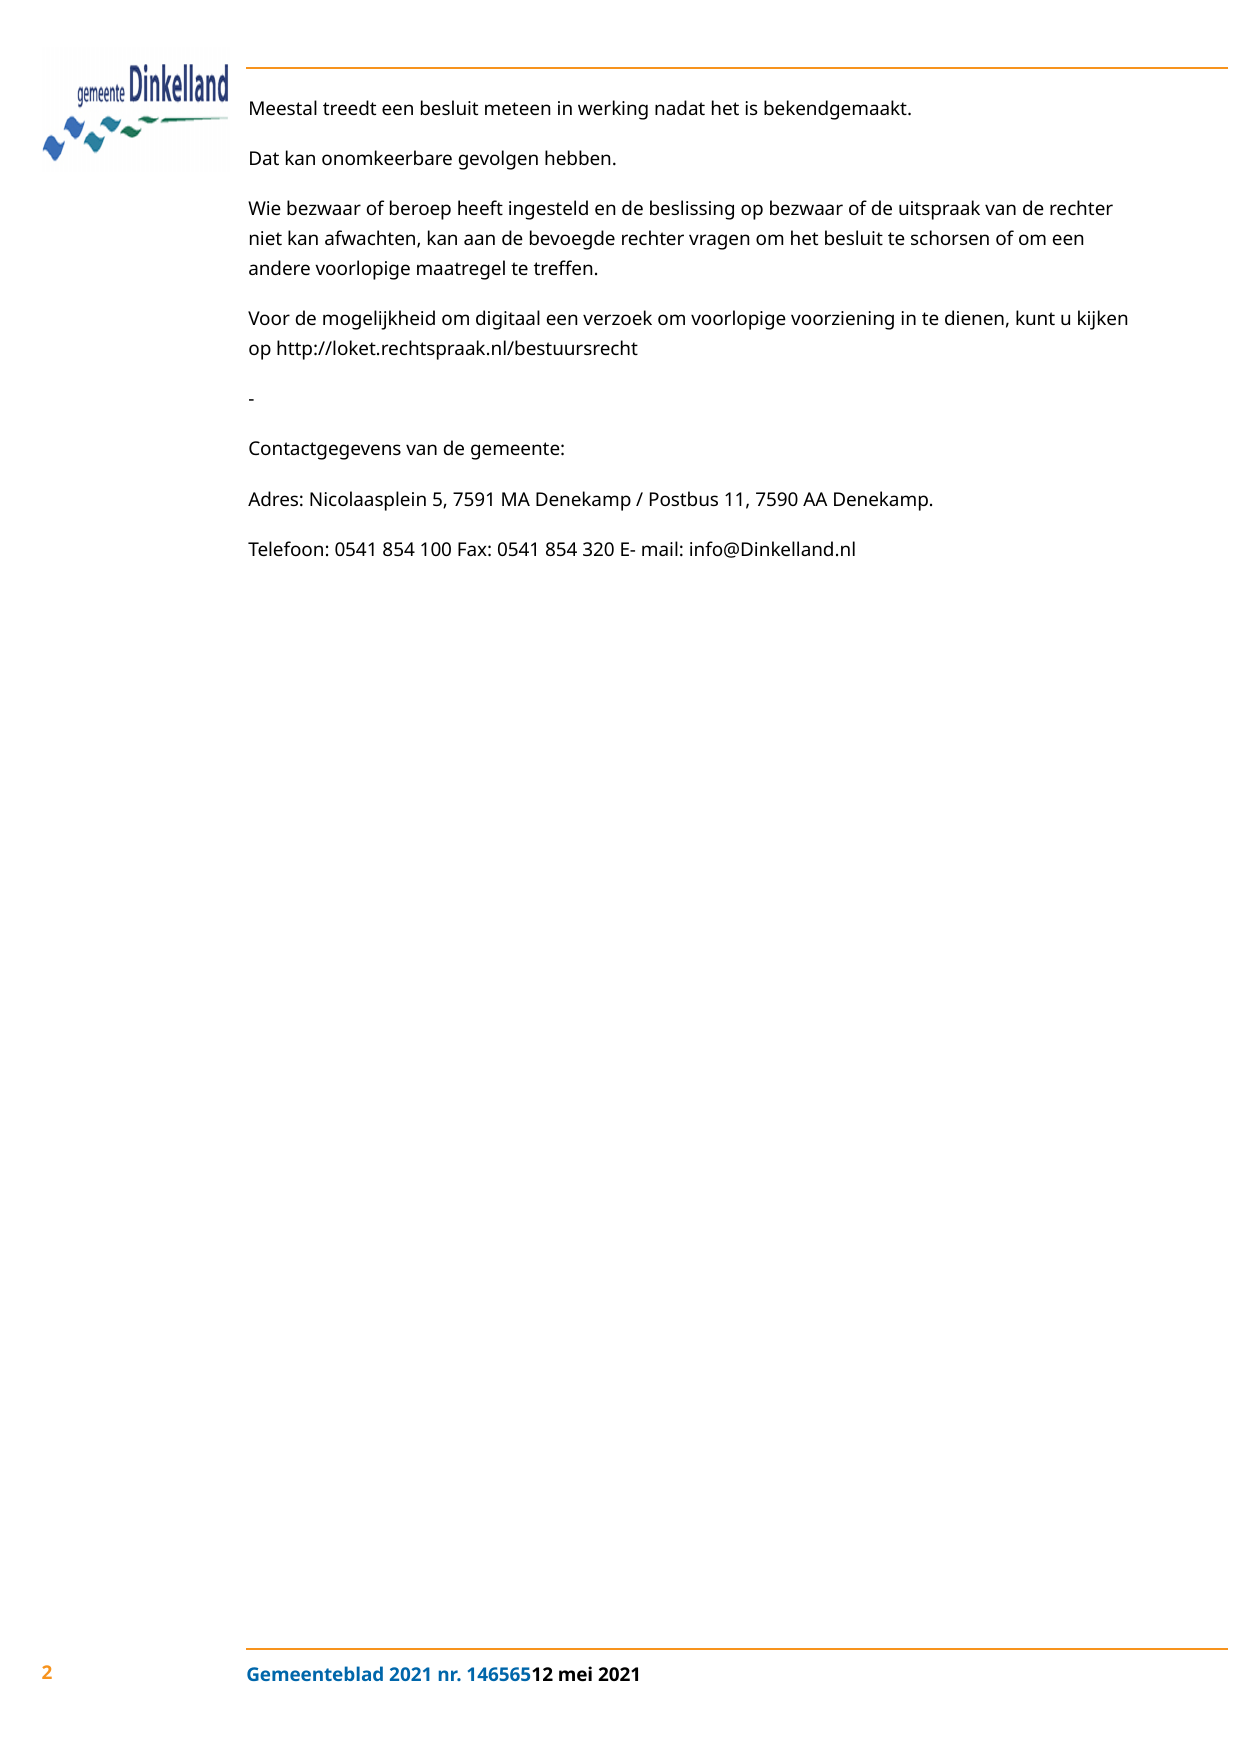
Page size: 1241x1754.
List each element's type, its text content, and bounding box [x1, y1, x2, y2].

text Telefoon: 0541 854 100 Fax: 0541 854 320 E- mail: info@Dinkelland.nl [248, 536, 1152, 562]
text Contactgegevens van de gemeente: [248, 436, 1152, 461]
text - [248, 385, 1152, 411]
picture [41, 47, 231, 172]
text Adres: Nicolaasplein 5, 7591 MA Denekamp / Postbus 11, 7590 AA Denekamp. [248, 486, 1152, 512]
text Wie bezwaar of beroep heeft ingesteld en de beslissing op bezwaar of de uitspraak van de rechter niet kan afwachten, kan aan de bevoegde rechter vragen om het besluit te schorsen of om een andere voorlopige maatregel te treffen. [248, 196, 1152, 281]
text Dat kan onomkeerbare gevolgen hebben. [248, 145, 1152, 171]
text Meestal treedt een besluit meteen in werking nadat het is bekendgemaakt. [248, 95, 1152, 121]
text Voor de mogelijkheid om digitaal een verzoek om voorlopige voorziening in te dienen, kunt u kijken op http://loket.rechtspraak.nl/bestuursrecht [248, 305, 1152, 361]
